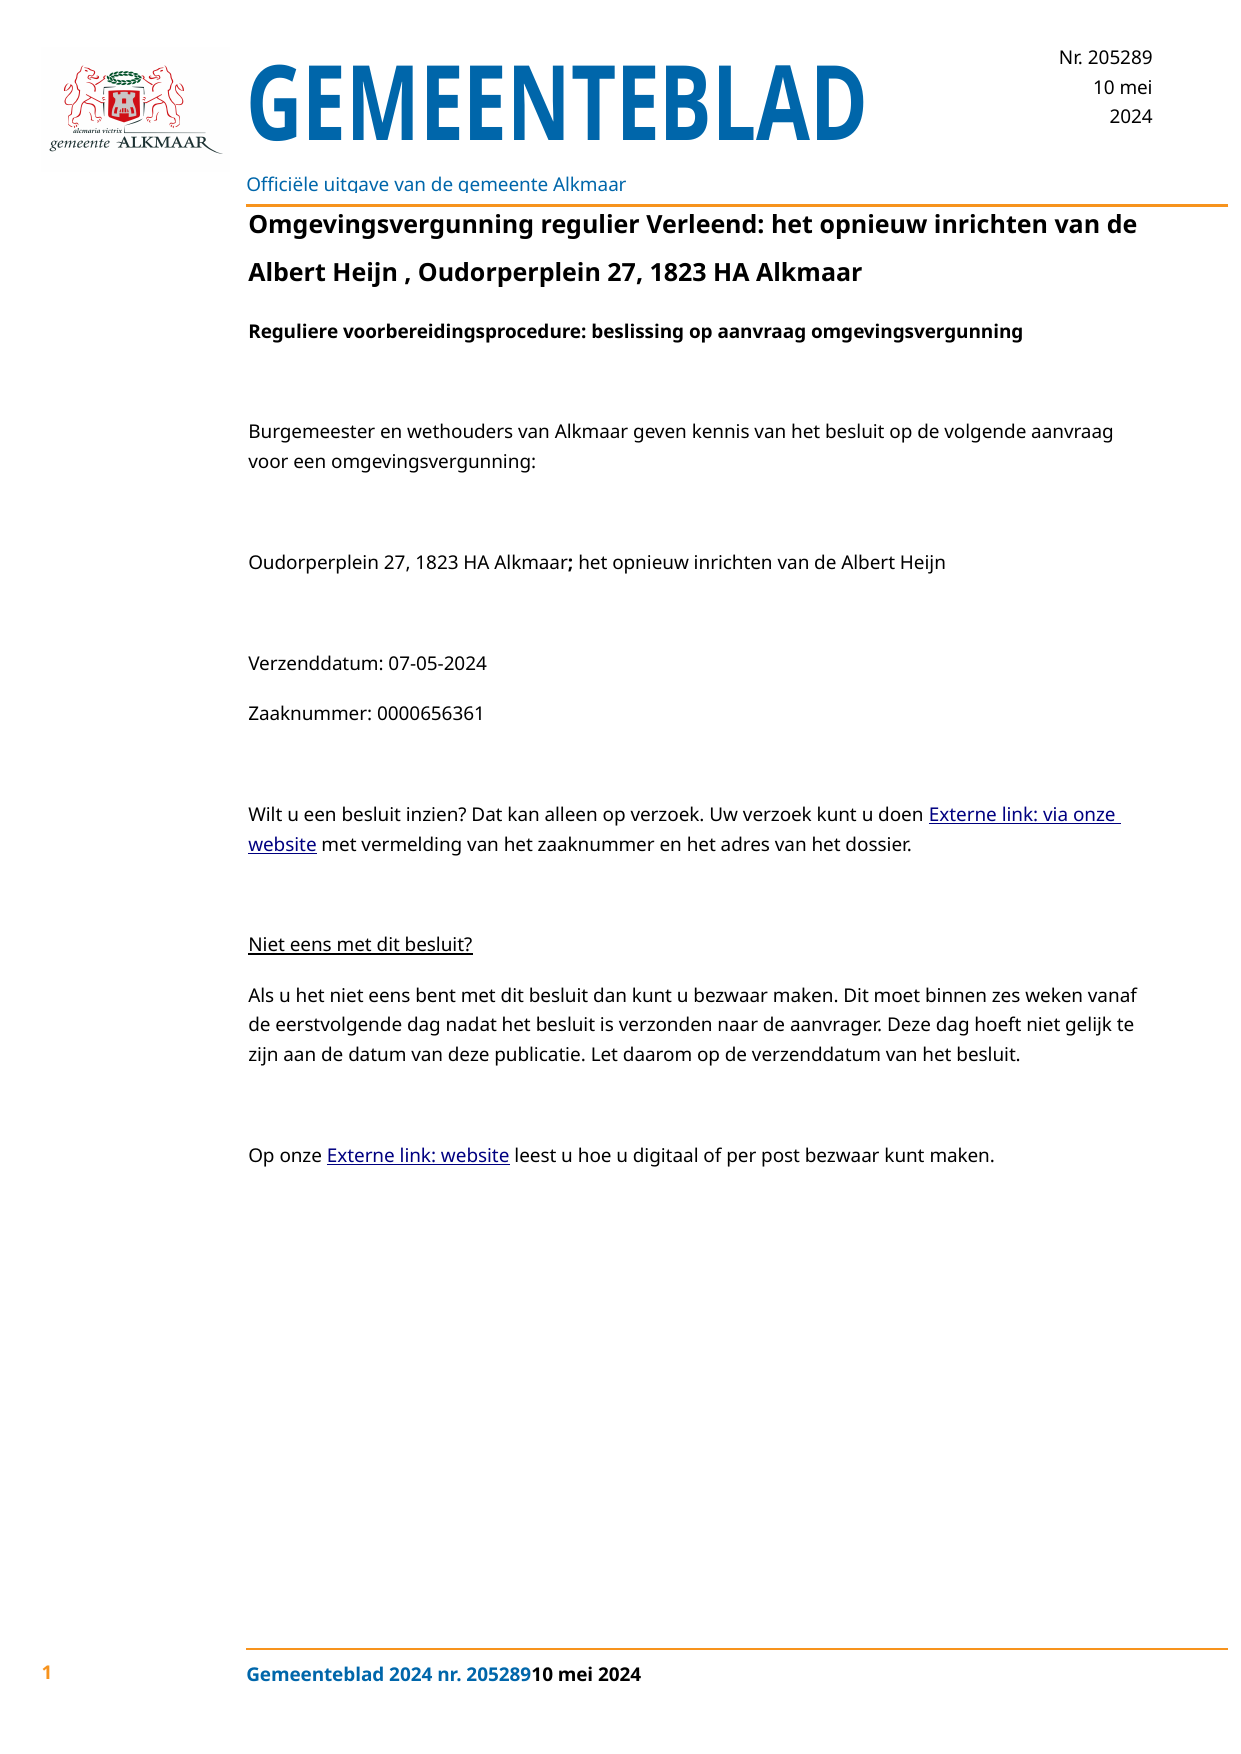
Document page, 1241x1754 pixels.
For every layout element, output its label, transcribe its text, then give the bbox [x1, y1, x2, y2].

text Verzenddatum: 07-05-2024 [248, 650, 1152, 676]
text Als u het niet eens bent met dit besluit dan kunt u bezwaar maken. Dit moet binnen zes weken vanaf de eerstvolgende dag nadat het besluit is verzonden naar de aanvrager. Deze dag hoeft niet gelijk te zijn aan de datum van deze publicatie. Let daarom op de verzenddatum van het besluit. [248, 982, 1152, 1067]
text Burgemeester en wethouders van Alkmaar geven kennis van het besluit op de volgende aanvraag voor een omgevingsvergunning: [248, 419, 1152, 474]
text Zaaknummer: 0000656361 [248, 700, 1152, 726]
picture [41, 47, 231, 172]
text Reguliere voorbereidingsprocedure: beslissing op aanvraag omgevingsvergunning [248, 318, 1152, 344]
text Omgevingsvergunning regulier Verleend: het opnieuw inrichten van de Albert Heijn , Oudorperplein 27, 1823 HA Alkmaar [248, 207, 1152, 288]
text Wilt u een besluit inzien? Dat kan alleen op verzoek. Uw verzoek kunt u doen Externe link: via onze website met vermelding van het zaaknummer en het adres van het dossier. [248, 801, 1152, 857]
text Niet eens met dit besluit? [248, 932, 1152, 957]
text Op onze Externe link: website leest u hoe u digitaal of per post bezwaar kunt maken. [248, 1142, 1152, 1168]
text Oudorperplein 27, 1823 HA Alkmaar; het opnieuw inrichten van de Albert Heijn [248, 549, 1152, 575]
